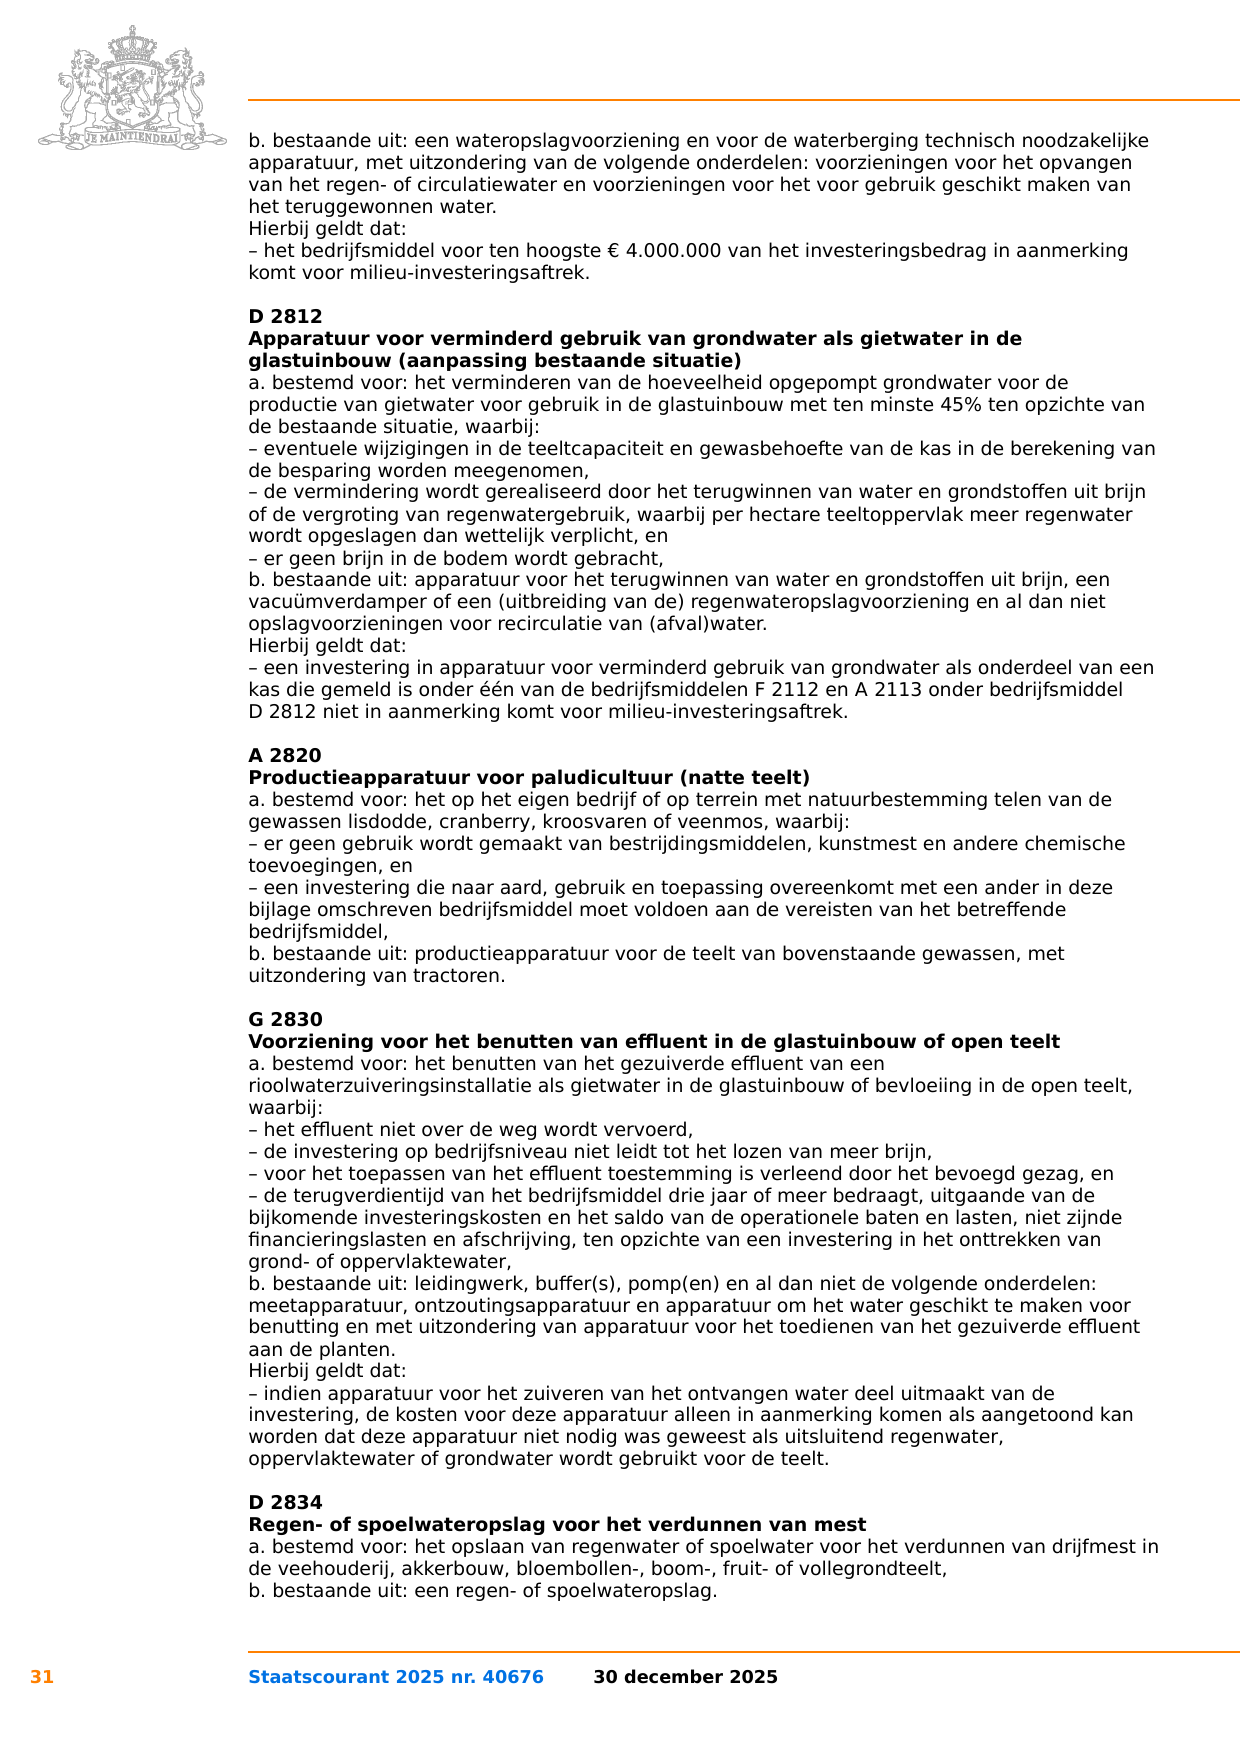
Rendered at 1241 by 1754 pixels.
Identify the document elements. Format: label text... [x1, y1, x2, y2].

text – een investering in apparatuur voor verminderd gebruik van grondwater als onderdeel van een kas die gemeld is onder één van de bedrijfsmiddelen F 2112 en A 2113 onder bedrijfsmiddel D 2812 niet in aanmerking komt voor milieu-investeringsaftrek. [248, 657, 1163, 723]
text a. bestemd voor: het op het eigen bedrijf of op terrein met natuurbestemming telen van de gewassen lisdodde, cranberry, kroosvaren of veenmos, waarbij: [248, 789, 1163, 833]
text Regen- of spoelwateropslag voor het verdunnen van mest [248, 1514, 1163, 1536]
text Voorziening voor het benutten van effluent in de glastuinbouw of open teelt [248, 1031, 1163, 1053]
text Productieapparatuur voor paludicultuur (natte teelt) [248, 767, 1163, 789]
text Apparatuur voor verminderd gebruik van grondwater als gietwater in de glastuinbouw (aanpassing bestaande situatie) [248, 328, 1163, 372]
text A 2820 [248, 745, 1163, 767]
text – de terugverdientijd van het bedrijfsmiddel drie jaar of meer bedraagt, uitgaande van de bijkomende investeringskosten en het saldo van de operationele baten en lasten, niet zijnde financieringslasten en afschrijving, ten opzichte van een investering in het onttrekken van grond- of oppervlaktewater, [248, 1184, 1163, 1272]
text – het bedrijfsmiddel voor ten hoogste € 4.000.000 van het investeringsbedrag in aanmerking komt voor milieu-investeringsaftrek. [248, 240, 1163, 284]
text b. bestaande uit: productieapparatuur voor de teelt van bovenstaande gewassen, met uitzondering van tractoren. [248, 943, 1163, 987]
text – indien apparatuur voor het zuiveren van het ontvangen water deel uitmaakt van de investering, de kosten voor deze apparatuur alleen in aanmerking komen als aangetoond kan worden dat deze apparatuur niet nodig was geweest als uitsluitend regenwater, oppervlaktewater of grondwater wordt gebruikt voor de teelt. [248, 1382, 1163, 1470]
text b. bestaande uit: een regen- of spoelwateropslag. [248, 1580, 1163, 1602]
text Hierbij geldt dat: [248, 635, 1163, 657]
text – de investering op bedrijfsniveau niet leidt tot het lozen van meer brijn, [248, 1141, 1163, 1163]
text – een investering die naar aard, gebruik en toepassing overeenkomt met een ander in deze bijlage omschreven bedrijfsmiddel moet voldoen aan de vereisten van het betreffende bedrijfsmiddel, [248, 877, 1163, 943]
text a. bestemd voor: het benutten van het gezuiverde effluent van een rioolwaterzuiveringsinstallatie als gietwater in de glastuinbouw of bevloeiing in de open teelt, waarbij: [248, 1053, 1163, 1119]
text – er geen gebruik wordt gemaakt van bestrijdingsmiddelen, kunstmest en andere chemische toevoegingen, en [248, 833, 1163, 877]
text Hierbij geldt dat: [248, 218, 1163, 240]
text D 2834 [248, 1492, 1163, 1514]
text a. bestemd voor: het verminderen van de hoeveelheid opgepompt grondwater voor de productie van gietwater voor gebruik in de glastuinbouw met ten minste 45% ten opzichte van de bestaande situatie, waarbij: [248, 372, 1163, 437]
text a. bestemd voor: het opslaan van regenwater of spoelwater voor het verdunnen van drijfmest in de veehouderij, akkerbouw, bloembollen-, boom-, fruit- of vollegrondteelt, [248, 1536, 1163, 1580]
picture [38, 25, 227, 150]
text – het effluent niet over de weg wordt vervoerd, [248, 1119, 1163, 1141]
text b. bestaande uit: een wateropslagvoorziening en voor de waterberging technisch noodzakelijke apparatuur, met uitzondering van de volgende onderdelen: voorzieningen voor het opvangen van het regen- of circulatiewater en voorzieningen voor het voor gebruik geschikt maken van het teruggewonnen water. [248, 130, 1163, 218]
text Hierbij geldt dat: [248, 1360, 1163, 1382]
text G 2830 [248, 1009, 1163, 1031]
text – eventuele wijzigingen in de teeltcapaciteit en gewasbehoefte van de kas in de berekening van de besparing worden meegenomen, [248, 437, 1163, 481]
text b. bestaande uit: apparatuur voor het terugwinnen van water en grondstoffen uit brijn, een vacuümverdamper of een (uitbreiding van de) regenwateropslagvoorziening en al dan niet opslagvoorzieningen voor recirculatie van (afval)water. [248, 569, 1163, 635]
text – de vermindering wordt gerealiseerd door het terugwinnen van water en grondstoffen uit brijn of de vergroting van regenwatergebruik, waarbij per hectare teeltoppervlak meer regenwater wordt opgeslagen dan wettelijk verplicht, en [248, 481, 1163, 547]
text – voor het toepassen van het effluent toestemming is verleend door het bevoegd gezag, en [248, 1163, 1163, 1184]
text b. bestaande uit: leidingwerk, buffer(s), pomp(en) en al dan niet de volgende onderdelen: meetapparatuur, ontzoutingsapparatuur en apparatuur om het water geschikt te maken voor benutting en met uitzondering van apparatuur voor het toedienen van het gezuiverde effluent aan de planten. [248, 1272, 1163, 1360]
text – er geen brijn in de bodem wordt gebracht, [248, 547, 1163, 569]
text D 2812 [248, 306, 1163, 328]
